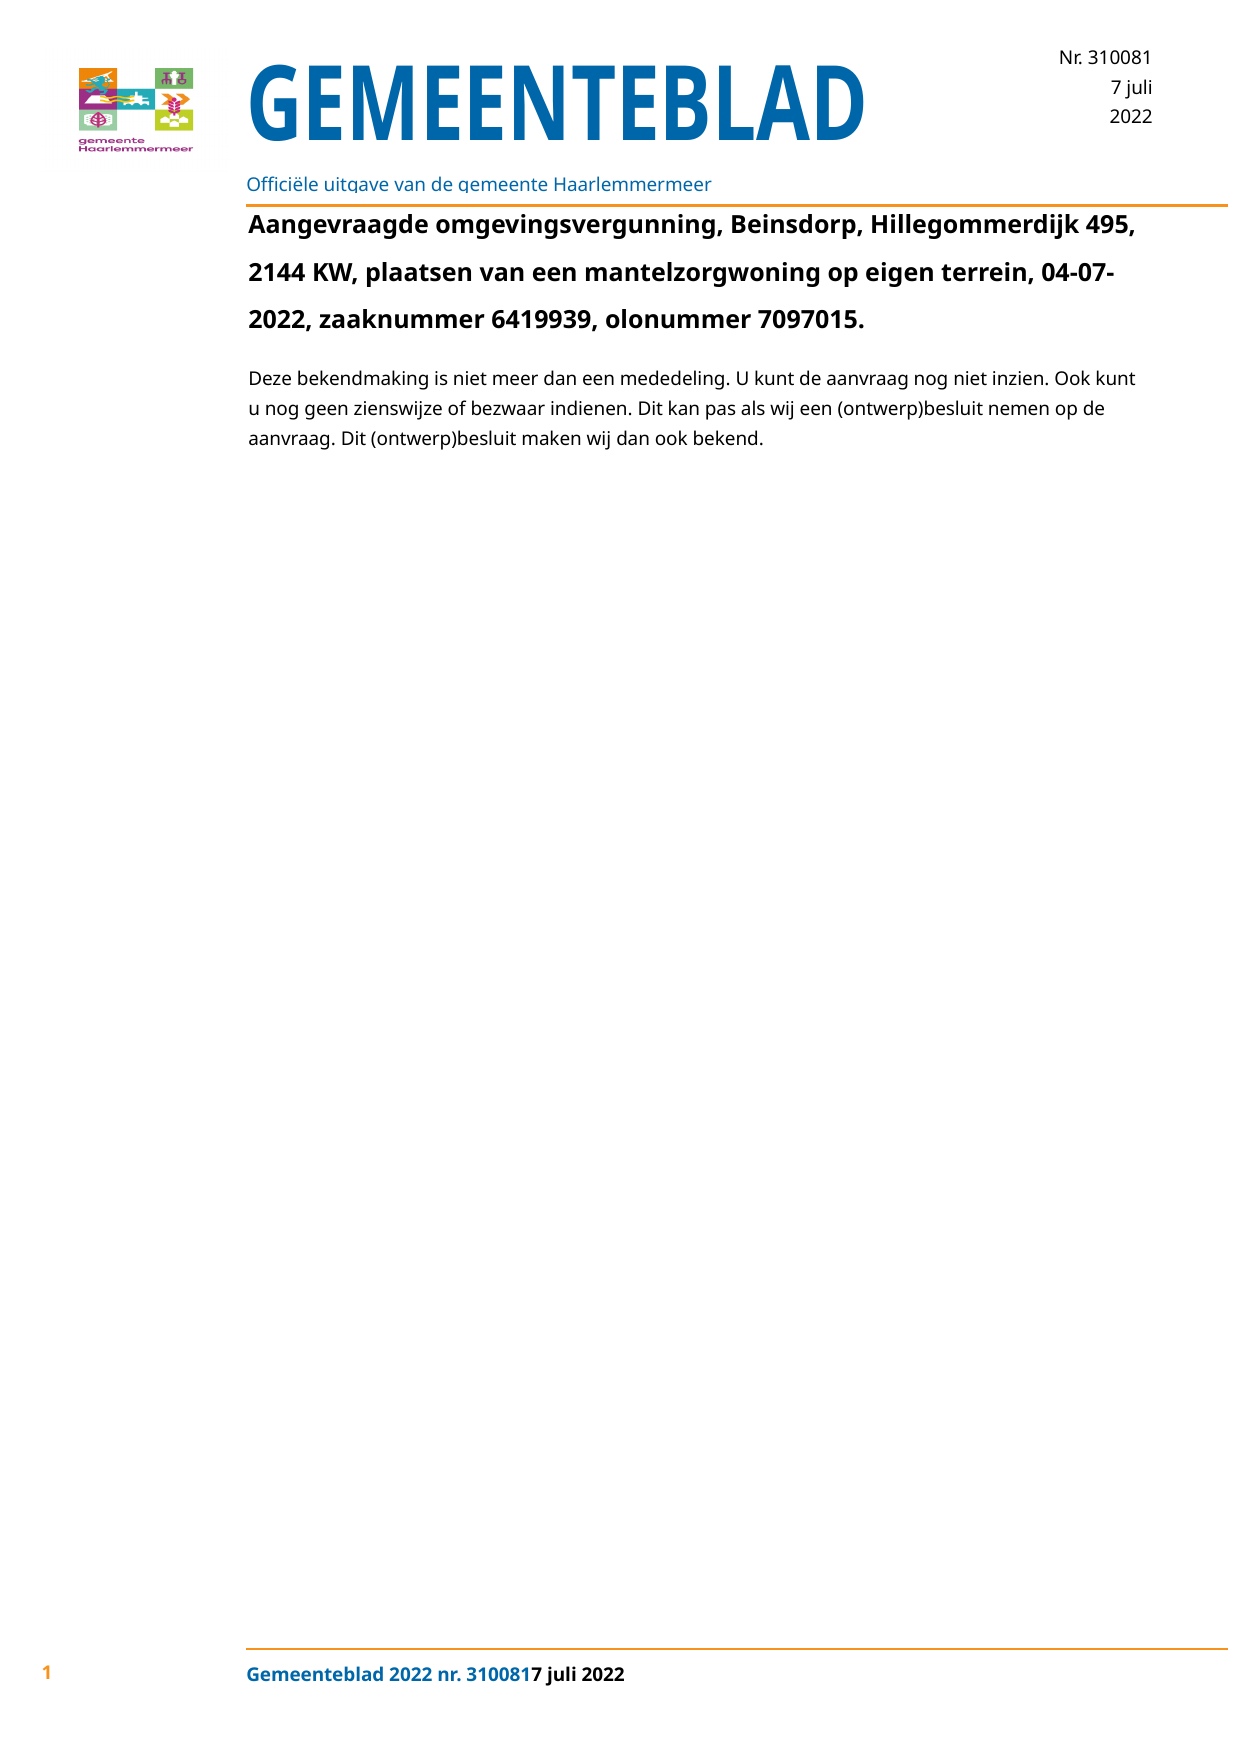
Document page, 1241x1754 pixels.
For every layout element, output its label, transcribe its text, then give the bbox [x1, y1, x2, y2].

picture [41, 47, 231, 172]
text Deze bekendmaking is niet meer dan een mededeling. U kunt de aanvraag nog niet inzien. Ook kunt u nog geen zienswijze of bezwaar indienen. Dit kan pas als wij een (ontwerp)besluit nemen op de aanvraag. Dit (ontwerp)besluit maken wij dan ook bekend. [248, 366, 1152, 450]
text Aangevraagde omgevingsvergunning, Beinsdorp, Hillegommerdijk 495, 2144 KW, plaatsen van een mantelzorgwoning op eigen terrein, 04-07-2022, zaaknummer 6419939, olonummer 7097015. [248, 207, 1152, 336]
